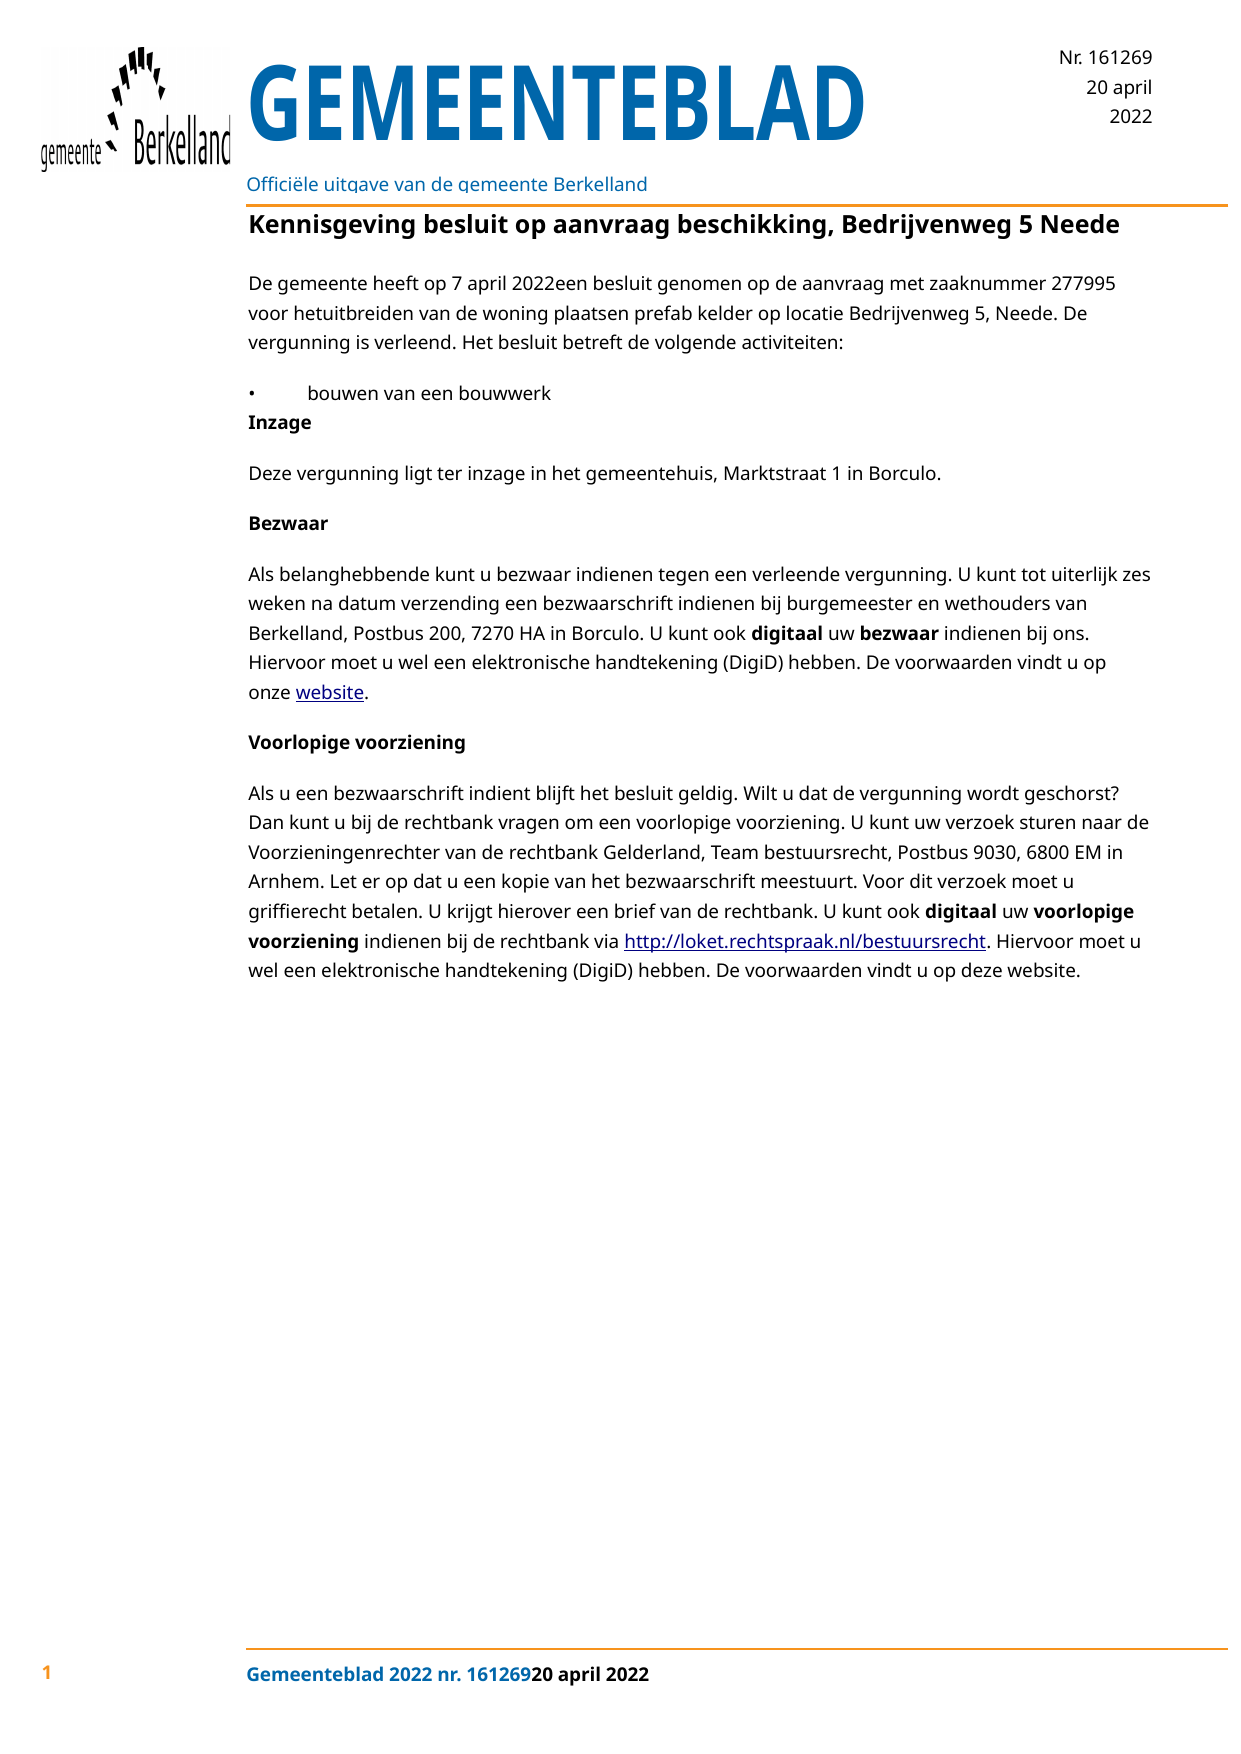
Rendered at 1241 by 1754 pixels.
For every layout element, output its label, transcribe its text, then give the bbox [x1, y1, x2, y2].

text Voorlopige voorziening [248, 729, 1152, 755]
text Als u een bezwaarschrift indient blijft het besluit geldig. Wilt u dat de vergunning wordt geschorst? Dan kunt u bij de rechtbank vragen om een voorlopige voorziening. U kunt uw verzoek sturen naar de Voorzieningenrechter van de rechtbank Gelderland, Team bestuursrecht, Postbus 9030, 6800 EM in Arnhem. Let er op dat u een kopie van het bezwaarschrift meestuurt. Voor dit verzoek moet u griffierecht betalen. U krijgt hierover een brief van de rechtbank. U kunt ook digitaal uw voorlopige voorziening indienen bij de rechtbank via http://loket.rechtspraak.nl/bestuursrecht. Hiervoor moet u wel een elektronische handtekening (DigiD) hebben. De voorwaarden vindt u op deze website. [248, 780, 1152, 983]
text Bezwaar [248, 510, 1152, 536]
text Als belanghebbende kunt u bezwaar indienen tegen een verleende vergunning. U kunt tot uiterlijk zes weken na datum verzending een bezwaarschrift indienen bij burgemeester en wethouders van Berkelland, Postbus 200, 7270 HA in Borculo. U kunt ook digitaal uw bezwaar indienen bij ons. Hiervoor moet u wel een elektronische handtekening (DigiD) hebben. De voorwaarden vindt u op onze website. [248, 561, 1152, 705]
text Kennisgeving besluit op aanvraag beschikking, Bedrijvenweg 5 Neede [248, 207, 1152, 241]
text Deze vergunning ligt ter inzage in het gemeentehuis, Marktstraat 1 in Borculo. [248, 460, 1152, 486]
list bouwen van een bouwwerk [248, 380, 1152, 406]
text Inzage [248, 409, 1152, 435]
picture [41, 47, 231, 172]
text De gemeente heeft op 7 april 2022een besluit genomen op de aanvraag met zaaknummer 277995 voor hetuitbreiden van de woning plaatsen prefab kelder op locatie Bedrijvenweg 5, Neede. De vergunning is verleend. Het besluit betreft de volgende activiteiten: [248, 270, 1152, 355]
